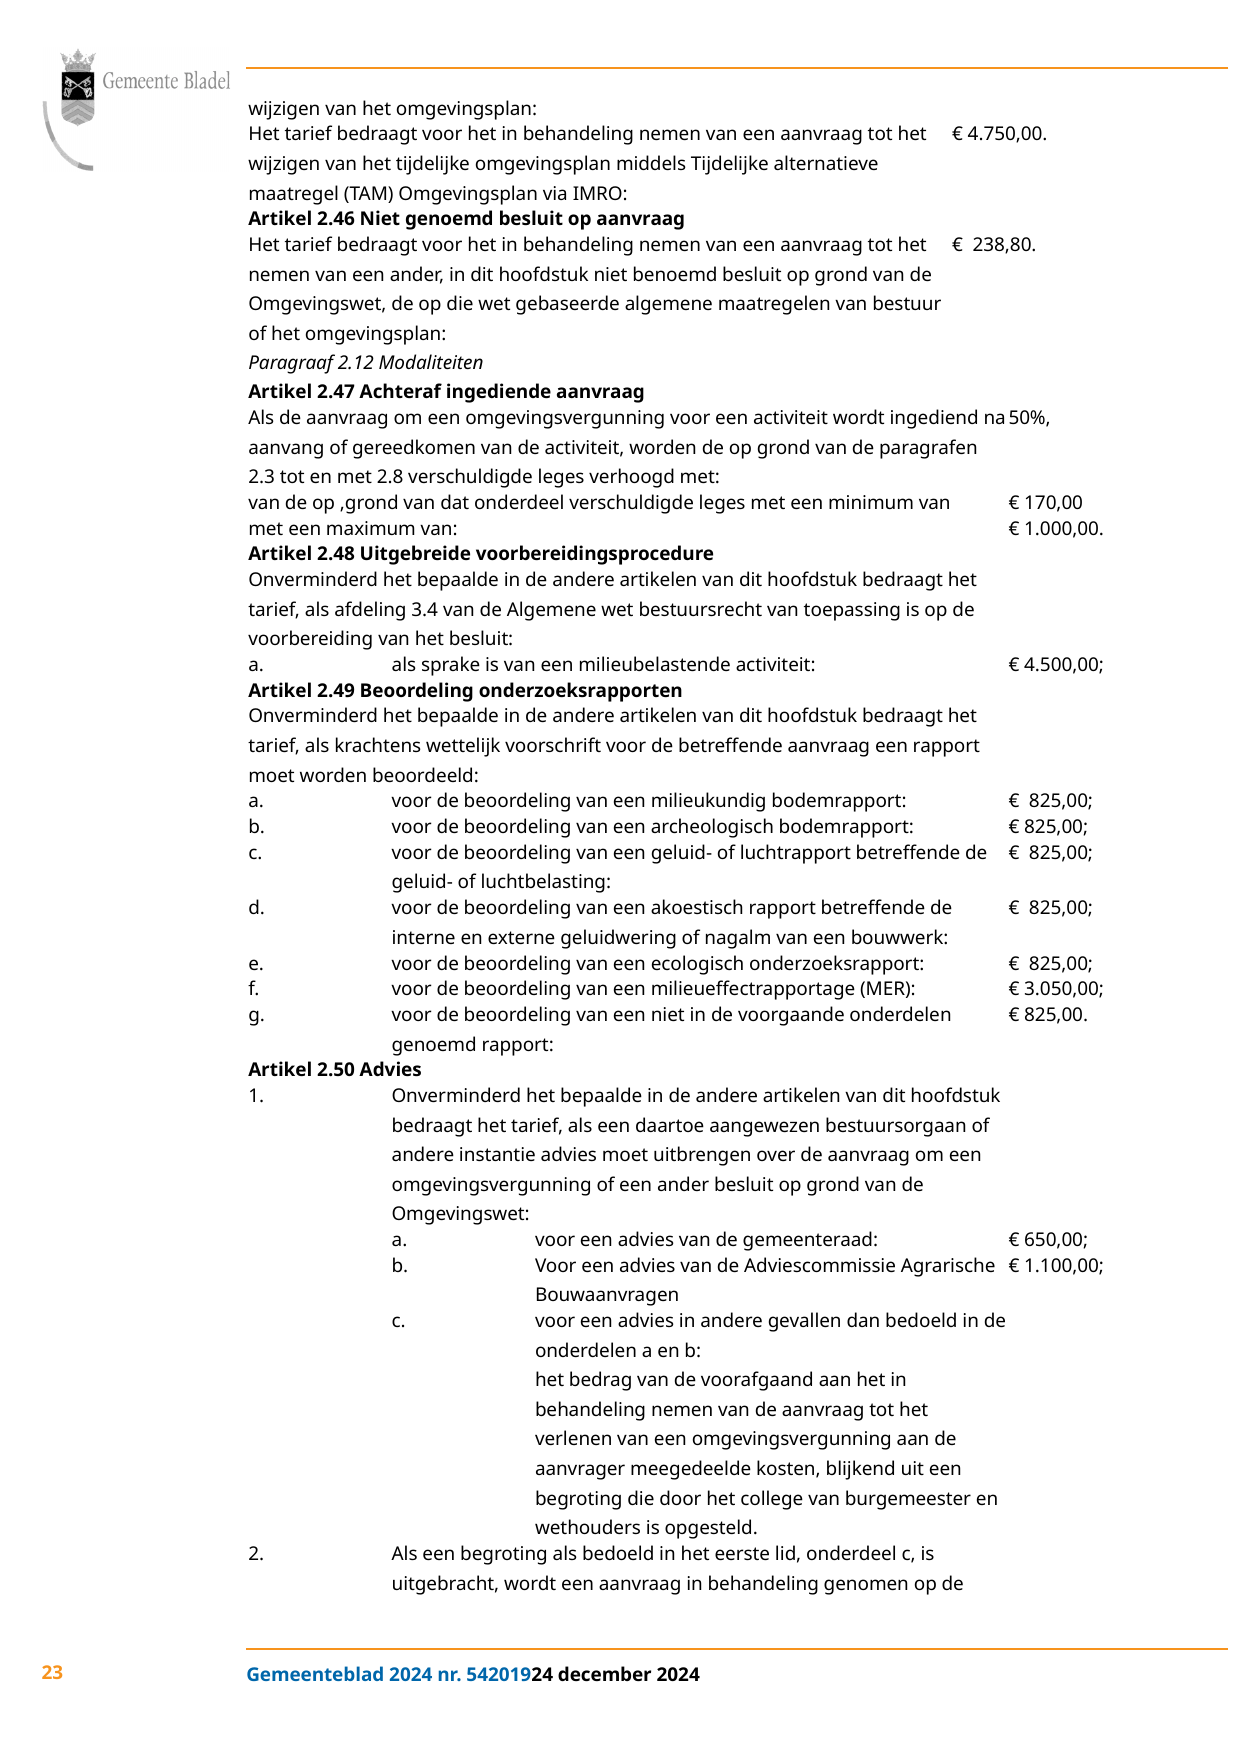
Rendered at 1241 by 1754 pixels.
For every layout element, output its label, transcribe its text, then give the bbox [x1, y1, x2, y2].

table_cell Artikel 2.46 Niet genoemd besluit op aanvraag [248, 205, 952, 231]
table_cell [1008, 703, 1152, 788]
table_cell 50%, [1008, 404, 1152, 489]
table_cell € 1.000,00. [1008, 515, 1152, 541]
table_cell voor de beoordeling van een milieueffectrapportage (MER): [391, 975, 1008, 1001]
picture [41, 47, 231, 172]
table_cell € 825,00; [1008, 813, 1152, 839]
table_cell 2. [248, 1540, 391, 1595]
table_cell a. [248, 651, 391, 677]
table_cell b. [248, 813, 391, 839]
table_cell € 170,00 [1008, 489, 1152, 515]
table_cell voor een advies in andere gevallen dan bedoeld in de onderdelen a en b: het bedrag van de voorafgaand aan het in behandeling nemen van de aanvraag tot het verlenen van een omgevingsvergunning aan de aanvrager meegedeelde kosten, blijkend uit een begroting die door het college van burgemeester en wethouders is opgesteld. [535, 1307, 1008, 1540]
table_cell € 4.500,00; [1008, 651, 1152, 677]
table_cell Artikel 2.50 Advies [248, 1056, 1008, 1082]
table_cell Het tarief bedraagt voor het in behandeling nemen van een aanvraag tot het nemen van een ander, in dit hoofdstuk niet benoemd besluit op grond van de Omgevingswet, de op die wet gebaseerde algemene maatregelen van bestuur of het omgevingsplan: [248, 231, 952, 346]
table_cell [952, 205, 1152, 231]
table_cell € 825,00. [1008, 1001, 1152, 1056]
table_cell voor de beoordeling van een ecologisch onderzoeksrapport: [391, 950, 1008, 975]
table_cell voor de beoordeling van een akoestisch rapport betreffende de interne en externe geluidwering of nagalm van een bouwwerk: [391, 894, 1008, 950]
table_cell Als de aanvraag om een omgevingsvergunning voor een activiteit wordt ingediend na aanvang of gereedkomen van de activiteit, worden de op grond van de paragrafen 2.3 tot en met 2.8 verschuldigde leges verhoogd met: [248, 404, 1008, 489]
table_cell b. [391, 1252, 535, 1307]
table_cell [248, 1252, 391, 1307]
table_cell van de op ,grond van dat onderdeel verschuldigde leges met een minimum van [248, 489, 1008, 515]
table_cell € 238,80. [952, 231, 1152, 346]
table_cell € 825,00; [1008, 839, 1152, 894]
table_cell Als een begroting als bedoeld in het eerste lid, onderdeel c, is uitgebracht, wordt een aanvraag in behandeling genomen op de [391, 1540, 1008, 1595]
table_cell c. [391, 1307, 535, 1540]
table_cell c. [248, 839, 391, 894]
table_cell voor de beoordeling van een milieukundig bodemrapport: [391, 788, 1008, 813]
table_cell € 825,00; [1008, 894, 1152, 950]
table_cell voor de beoordeling van een niet in de voorgaande onderdelen genoemd rapport: [391, 1001, 1008, 1056]
table_cell g. [248, 1001, 391, 1056]
table_cell f. [248, 975, 391, 1001]
table_cell [1008, 1056, 1152, 1082]
table_cell Artikel 2.49 Beoordeling onderzoeksrapporten [248, 677, 1008, 703]
table_cell met een maximum van: [248, 515, 1008, 541]
table_cell voor de beoordeling van een archeologisch bodemrapport: [391, 813, 1008, 839]
table_cell 1. [248, 1082, 391, 1226]
table_cell a. [248, 788, 391, 813]
table_cell € 1.100,00; [1008, 1252, 1152, 1307]
text Paragraaf 2.12 Modaliteiten [248, 349, 1152, 374]
table_cell Onverminderd het bepaalde in de andere artikelen van dit hoofdstuk bedraagt het tarief, als een daartoe aangewezen bestuursorgaan of andere instantie advies moet uitbrengen over de aanvraag om een omgevingsvergunning of een ander besluit op grond van de Omgevingswet: [391, 1082, 1008, 1226]
table_cell [1008, 1307, 1152, 1540]
table_cell voor de beoordeling van een geluid- of luchtrapport betreffende de geluid- of luchtbelasting: [391, 839, 1008, 894]
table_cell e. [248, 950, 391, 975]
table_cell als sprake is van een milieubelastende activiteit: [391, 651, 1008, 677]
table_cell € 825,00; [1008, 950, 1152, 975]
table_cell € 650,00; [1008, 1226, 1152, 1252]
table_cell Onverminderd het bepaalde in de andere artikelen van dit hoofdstuk bedraagt het tarief, als afdeling 3.4 van de Algemene wet bestuursrecht van toepassing is op de voorbereiding van het besluit: [248, 566, 1008, 651]
table_cell Onverminderd het bepaalde in de andere artikelen van dit hoofdstuk bedraagt het tarief, als krachtens wettelijk voorschrift voor de betreffende aanvraag een rapport moet worden beoordeeld: [248, 703, 1008, 788]
table_cell [952, 95, 1152, 121]
table_cell [1008, 1082, 1152, 1226]
table_cell [248, 1226, 391, 1252]
table_cell Voor een advies van de Adviescommissie Agrarische Bouwaanvragen [535, 1252, 1008, 1307]
table_cell Artikel 2.48 Uitgebreide voorbereidingsprocedure [248, 541, 1008, 566]
table_cell Het tarief bedraagt voor het in behandeling nemen van een aanvraag tot het wijzigen van het tijdelijke omgevingsplan middels Tijdelijke alternatieve maatregel (TAM) Omgevingsplan via IMRO: [248, 121, 952, 205]
table_cell [248, 1307, 391, 1540]
table_cell € 825,00; [1008, 788, 1152, 813]
table_cell [1008, 677, 1152, 703]
table_cell d. [248, 894, 391, 950]
table_cell voor een advies van de gemeenteraad: [535, 1226, 1008, 1252]
table_cell [1008, 541, 1152, 566]
table_cell a. [391, 1226, 535, 1252]
table_cell € 4.750,00. [952, 121, 1152, 205]
table_cell [1008, 1540, 1152, 1595]
table_cell [1008, 566, 1152, 651]
table_header Artikel 2.47 Achteraf ingediende aanvraag [248, 379, 1008, 404]
table_header [1008, 379, 1152, 404]
table_cell wijzigen van het omgevingsplan: [248, 95, 952, 121]
table_cell € 3.050,00; [1008, 975, 1152, 1001]
